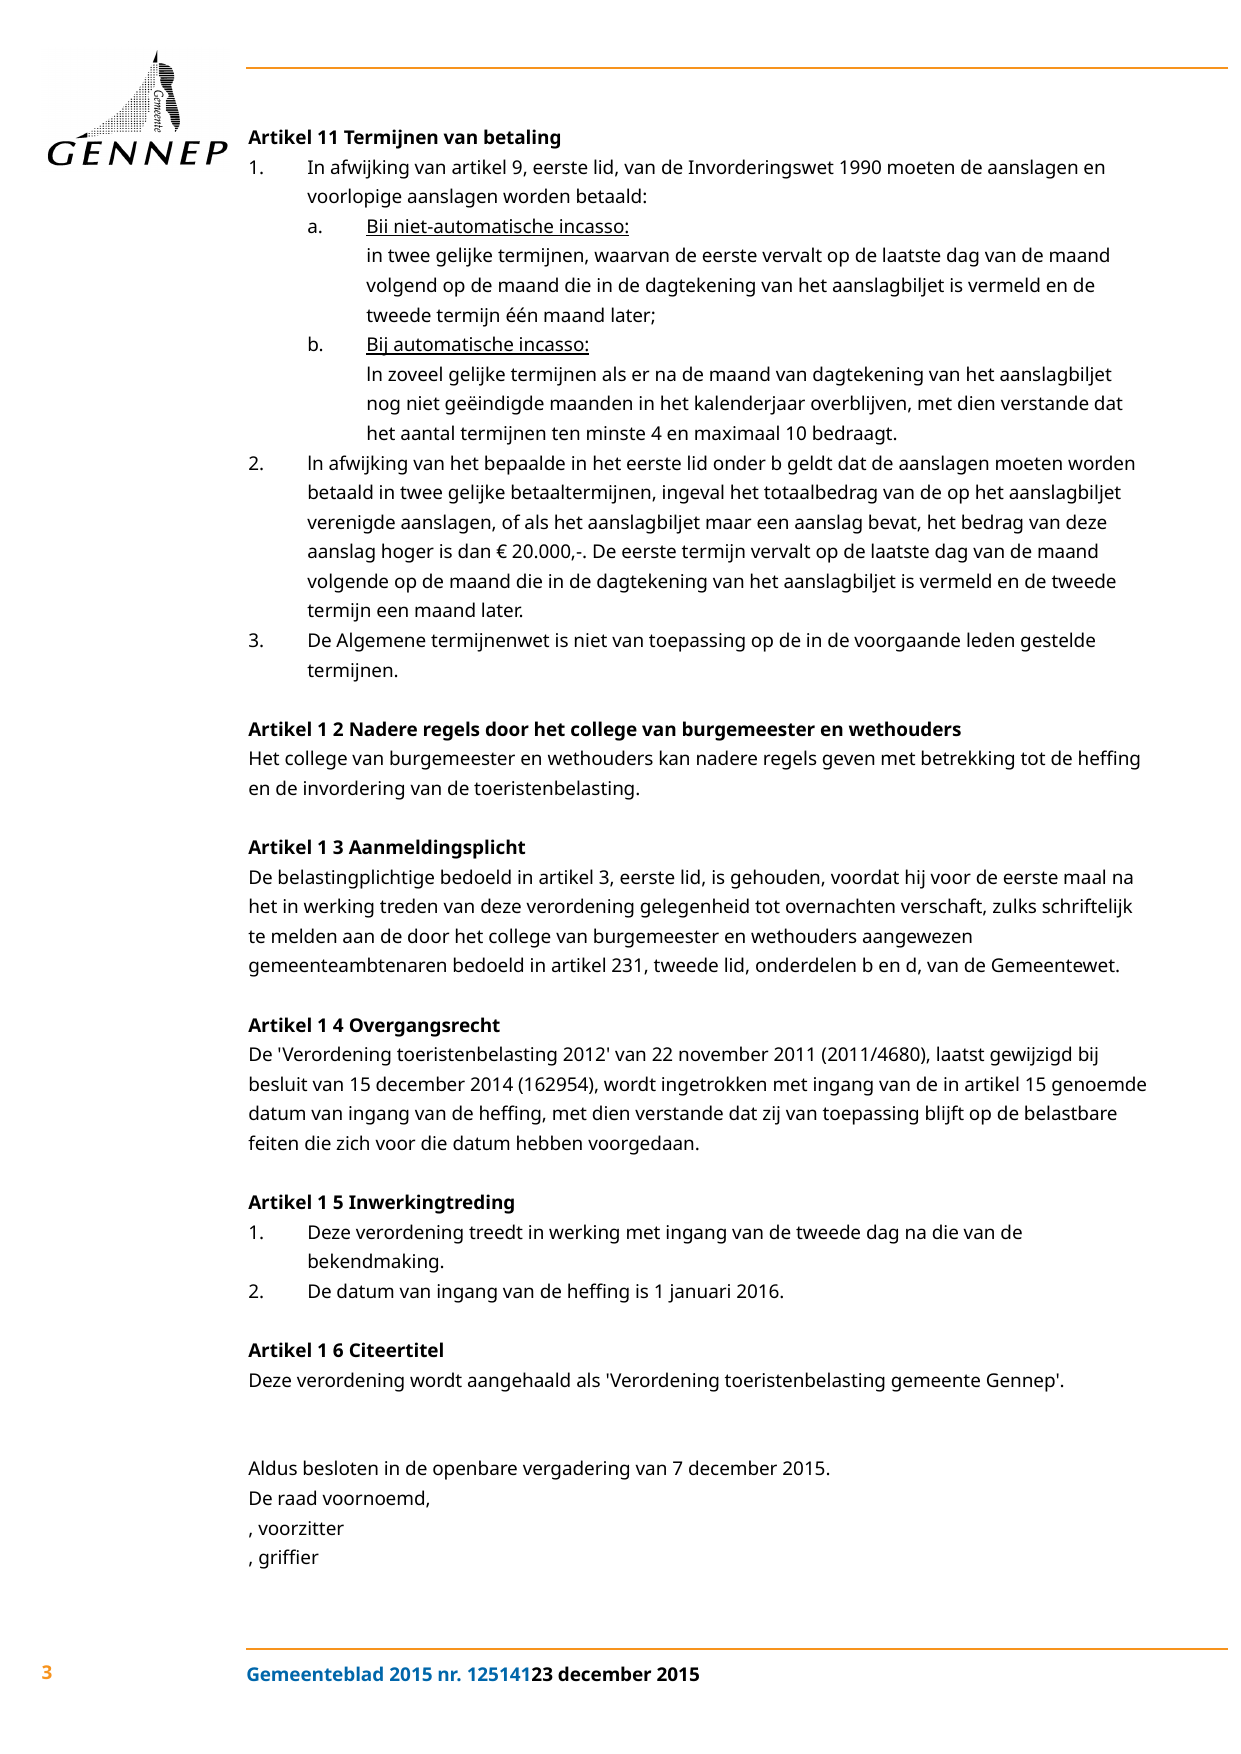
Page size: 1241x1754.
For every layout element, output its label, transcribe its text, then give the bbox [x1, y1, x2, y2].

list ln zoveel gelijke termijnen als er na de maand van dagtekening van het aanslagbiljet nog niet geëindigde maanden in het kalenderjaar overblijven, met dien verstande dat het aantal termijnen ten minste 4 en maximaal 10 bedraagt. [307, 361, 1152, 446]
text Aldus besloten in de openbare vergadering van 7 december 2015. [248, 1456, 1152, 1481]
text Het college van burgemeester en wethouders kan nadere regels geven met betrekking tot de heffing en de invordering van de toeristenbelasting. [248, 746, 1152, 801]
text Artikel 1 6 Citeertitel [248, 1337, 1152, 1363]
text De raad voornoemd, [248, 1485, 1152, 1511]
text , griffier [248, 1544, 1152, 1570]
list De datum van ingang van de heffing is 1 januari 2016. [248, 1278, 1152, 1304]
list in twee gelijke termijnen, waarvan de eerste vervalt op de laatste dag van de maand volgend op de maand die in de dagtekening van het aanslagbiljet is vermeld en de tweede termijn één maand later; [307, 243, 1152, 328]
list Deze verordening treedt in werking met ingang van de tweede dag na die van de bekendmaking. [248, 1219, 1152, 1274]
text Artikel 1 4 Overgangsrecht [248, 1012, 1152, 1038]
list De Algemene termijnenwet is niet van toepassing op de in de voorgaande leden gestelde termijnen. [248, 627, 1152, 683]
text Artikel 1 2 Nadere regels door het college van burgemeester en wethouders [248, 716, 1152, 742]
text De 'Verordening toeristenbelasting 2012' van 22 november 2011 (2011/4680), laatst gewijzigd bij besluit van 15 december 2014 (162954), wordt ingetrokken met ingang van de in artikel 15 genoemde datum van ingang van de heffing, met dien verstande dat zij van toepassing blijft op de belastbare feiten die zich voor die datum hebben voorgedaan. [248, 1041, 1152, 1156]
text Deze verordening wordt aangehaald als 'Verordening toeristenbelasting gemeente Gennep'. [248, 1367, 1152, 1393]
list In afwijking van artikel 9, eerste lid, van de Invorderingswet 1990 moeten de aanslagen en voorlopige aanslagen worden betaald: [248, 154, 1152, 209]
list ln afwijking van het bepaalde in het eerste lid onder b geldt dat de aanslagen moeten worden betaald in twee gelijke betaaltermijnen, ingeval het totaalbedrag van de op het aanslagbiljet verenigde aanslagen, of als het aanslagbiljet maar een aanslag bevat, het bedrag van deze aanslag hoger is dan € 20.000,-. De eerste termijn vervalt op de laatste dag van de maand volgende op de maand die in de dagtekening van het aanslagbiljet is vermeld en de tweede termijn een maand later. [248, 450, 1152, 623]
list Bii niet-automatische incasso: [307, 213, 1152, 239]
text Artikel 11 Termijnen van betaling [248, 124, 1152, 150]
text , voorzitter [248, 1515, 1152, 1541]
text Artikel 1 5 Inwerkingtreding [248, 1189, 1152, 1215]
picture [41, 47, 231, 172]
text Artikel 1 3 Aanmeldingsplicht [248, 834, 1152, 860]
list Bij automatische incasso: [307, 331, 1152, 357]
text De belastingplichtige bedoeld in artikel 3, eerste lid, is gehouden, voordat hij voor de eerste maal na het in werking treden van deze verordening gelegenheid tot overnachten verschaft, zulks schriftelijk te melden aan de door het college van burgemeester en wethouders aangewezen gemeenteambtenaren bedoeld in artikel 231, tweede lid, onderdelen b en d, van de Gemeentewet. [248, 864, 1152, 978]
